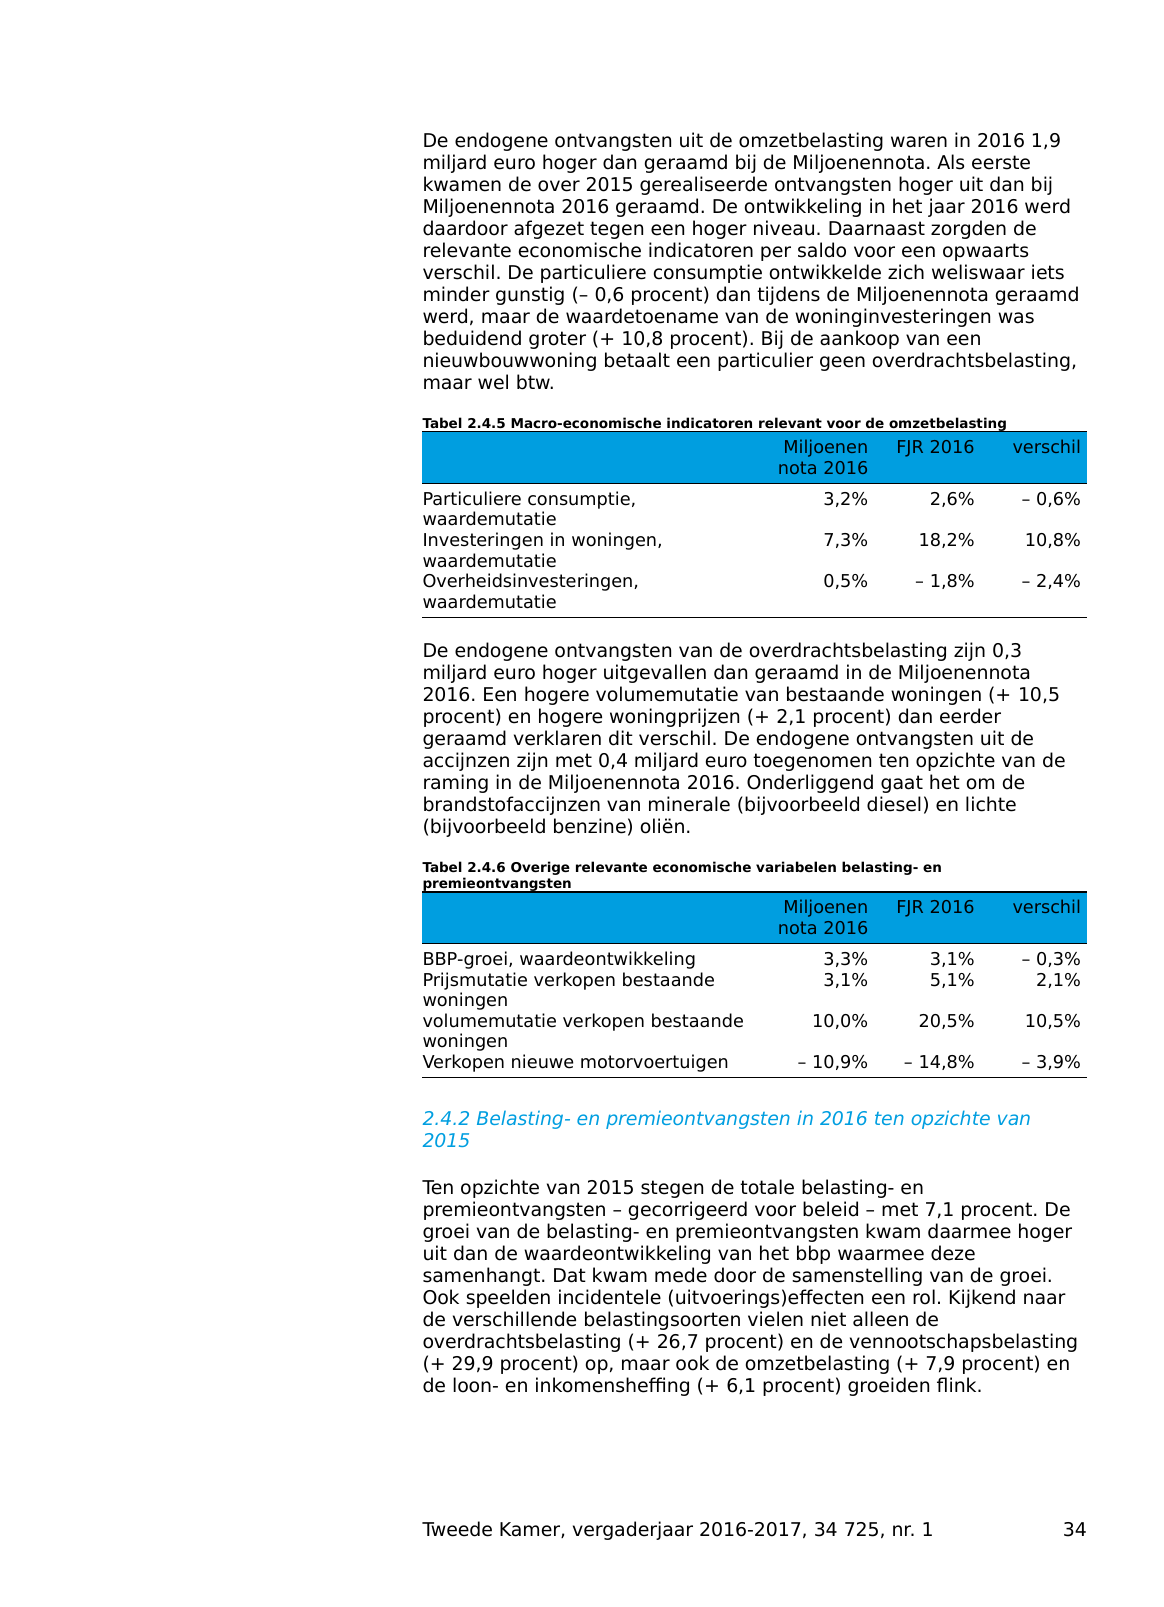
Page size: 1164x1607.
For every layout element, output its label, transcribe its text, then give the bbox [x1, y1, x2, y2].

table_cell 5,1% [874, 970, 980, 1011]
table_cell 10,8% [980, 530, 1087, 571]
table_cell – 1,8% [874, 571, 980, 617]
table_cell Overheidsinvesteringen, waardemutatie [422, 571, 768, 617]
table_cell 20,5% [874, 1011, 980, 1052]
table_cell – 0,6% [980, 484, 1087, 530]
text De endogene ontvangsten van de overdrachtsbelasting zijn 0,3 miljard euro hoger uitgevallen dan geraamd in de Miljoenennota 2016. Een hogere volumemutatie van bestaande woningen (+ 10,5 procent) en hogere woningprijzen (+ 2,1 procent) dan eerder geraamd verklaren dit verschil. De endogene ontvangsten uit de accijnzen zijn met 0,4 miljard euro toegenomen ten opzichte van de raming in de Miljoenennota 2016. Onderliggend gaat het om de brandstofaccijnzen van minerale (bijvoorbeeld diesel) en lichte (bijvoorbeeld benzine) oliën. [422, 640, 1087, 838]
table_cell Miljoenennota 2016 [768, 893, 874, 943]
table_cell – 2,4% [980, 571, 1087, 617]
table_cell 0,5% [768, 571, 874, 617]
subtitle 2.4.2 Belasting- en premieontvangsten in 2016 ten opzichte van 2015 [422, 1108, 1087, 1152]
table_cell verschil [980, 893, 1087, 943]
table_cell verschil [980, 432, 1087, 483]
table_cell [422, 893, 768, 943]
table_cell volumemutatie verkopen bestaande woningen [422, 1011, 768, 1052]
table_header Tabel 2.4.5 Macro-economische indicatoren relevant voor de omzetbelasting [422, 416, 1087, 431]
table_header Tabel 2.4.6 Overige relevante economische variabelen belasting- en premieontvangsten [422, 860, 1087, 891]
table_cell 2,6% [874, 484, 980, 530]
table_cell 10,0% [768, 1011, 874, 1052]
table_cell FJR 2016 [874, 893, 980, 943]
table_cell 3,2% [768, 484, 874, 530]
table_cell Miljoenennota 2016 [768, 432, 874, 483]
table_cell Verkopen nieuwe motorvoertuigen [422, 1052, 768, 1077]
table_cell – 10,9% [768, 1052, 874, 1077]
table_cell 7,3% [768, 530, 874, 571]
table_cell – 14,8% [874, 1052, 980, 1077]
table_cell 3,1% [874, 944, 980, 969]
table_cell 3,3% [768, 944, 874, 969]
table_cell Particuliere consumptie, waardemutatie [422, 484, 768, 530]
text De endogene ontvangsten uit de omzetbelasting waren in 2016 1,9 miljard euro hoger dan geraamd bij de Miljoenennota. Als eerste kwamen de over 2015 gerealiseerde ontvangsten hoger uit dan bij Miljoenennota 2016 geraamd. De ontwikkeling in het jaar 2016 werd daardoor afgezet tegen een hoger niveau. Daarnaast zorgden de relevante economische indicatoren per saldo voor een opwaarts verschil. De particuliere consumptie ontwikkelde zich weliswaar iets minder gunstig (– 0,6 procent) dan tijdens de Miljoenennota geraamd werd, maar de waardetoename van de woninginvesteringen was beduidend groter (+ 10,8 procent). Bij de aankoop van een nieuwbouwwoning betaalt een particulier geen overdrachtsbelasting, maar wel btw. [422, 130, 1087, 394]
text Ten opzichte van 2015 stegen de totale belasting- en premieontvangsten – gecorrigeerd voor beleid – met 7,1 procent. De groei van de belasting- en premieontvangsten kwam daarmee hoger uit dan de waardeontwikkeling van het bbp waarmee deze samenhangt. Dat kwam mede door de samenstelling van de groei. Ook speelden incidentele (uitvoerings)effecten een rol. Kijkend naar de verschillende belastingsoorten vielen niet alleen de overdrachtsbelasting (+ 26,7 procent) en de vennootschapsbelasting (+ 29,9 procent) op, maar ook de omzetbelasting (+ 7,9 procent) en de loon- en inkomensheffing (+ 6,1 procent) groeiden flink. [422, 1177, 1087, 1397]
table_cell BBP-groei, waardeontwikkeling [422, 944, 768, 969]
table_cell [422, 432, 768, 483]
table_cell 2,1% [980, 970, 1087, 1011]
table_cell Investeringen in woningen, waardemutatie [422, 530, 768, 571]
table_cell 18,2% [874, 530, 980, 571]
table_cell FJR 2016 [874, 432, 980, 483]
table_cell Prijsmutatie verkopen bestaande woningen [422, 970, 768, 1011]
table_cell – 0,3% [980, 944, 1087, 969]
table_cell – 3,9% [980, 1052, 1087, 1077]
table_cell 10,5% [980, 1011, 1087, 1052]
table_cell 3,1% [768, 970, 874, 1011]
